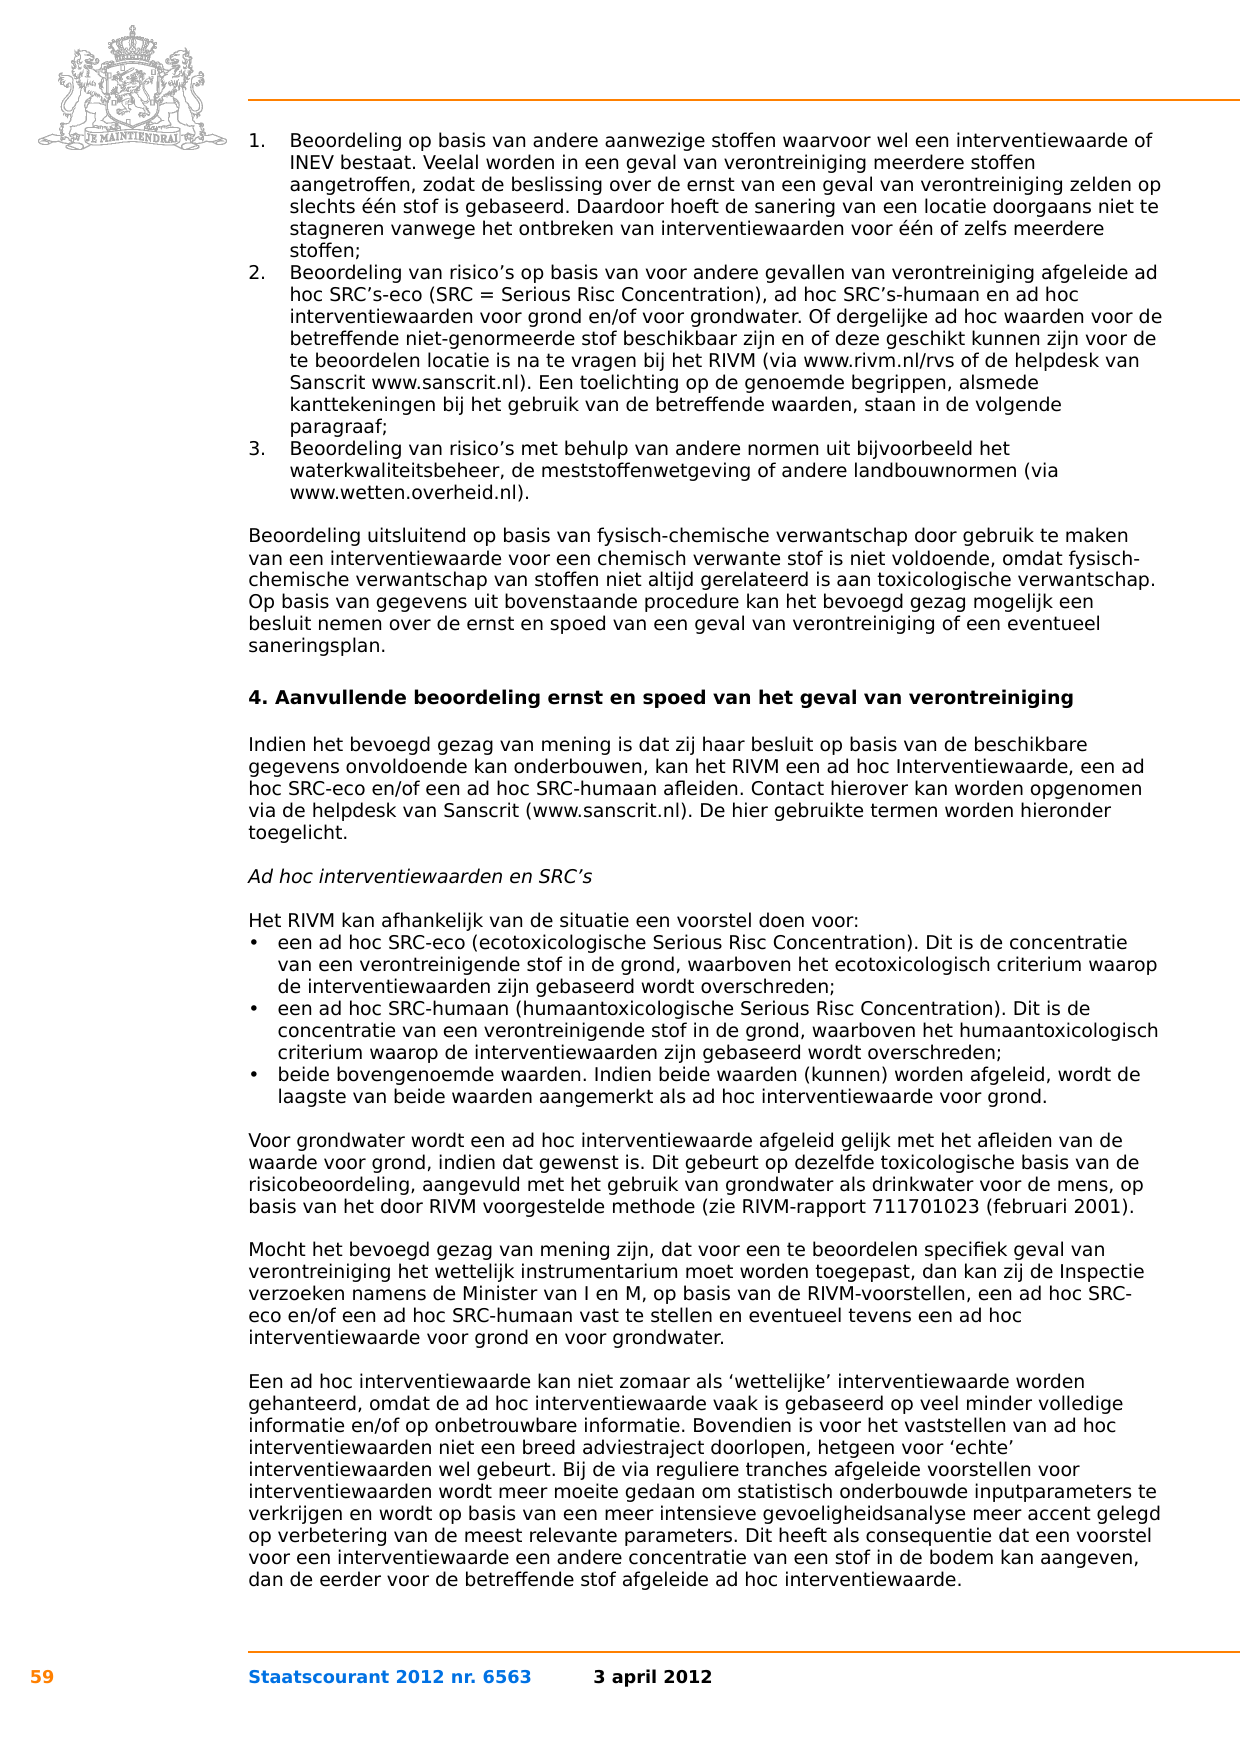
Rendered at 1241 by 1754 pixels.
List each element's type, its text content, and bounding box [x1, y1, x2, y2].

text Indien het bevoegd gezag van mening is dat zij haar besluit op basis van de beschikbare gegevens onvoldoende kan onderbouwen, kan het RIVM een ad hoc Interventiewaarde, een ad hoc SRC-eco en/of een ad hoc SRC-humaan afleiden. Contact hierover kan worden opgenomen via de helpdesk van Sanscrit (www.sanscrit.nl). De hier gebruikte termen worden hieronder toegelicht. [248, 734, 1163, 844]
text Op basis van gegevens uit bovenstaande procedure kan het bevoegd gezag mogelijk een besluit nemen over de ernst en spoed van een geval van verontreiniging of een eventueel saneringsplan. [248, 591, 1163, 657]
text 3. Beoordeling van risico’s met behulp van andere normen uit bijvoorbeeld het waterkwaliteitsbeheer, de meststoffenwetgeving of andere landbouwnormen (via www.wetten.overheid.nl). [248, 438, 1163, 503]
subtitle 4. Aanvullende beoordeling ernst en spoed van het geval van verontreiniging [248, 687, 1163, 709]
text Een ad hoc interventiewaarde kan niet zomaar als ‘wettelijke’ interventiewaarde worden gehanteerd, omdat de ad hoc interventiewaarde vaak is gebaseerd op veel minder volledige informatie en/of op onbetrouwbare informatie. Bovendien is voor het vaststellen van ad hoc interventiewaarden niet een breed adviestraject doorlopen, hetgeen voor ‘echte’ interventiewaarden wel gebeurt. Bij de via reguliere tranches afgeleide voorstellen voor interventiewaarden wordt meer moeite gedaan om statistisch onderbouwde inputparameters te verkrijgen en wordt op basis van een meer intensieve gevoeligheidsanalyse meer accent gelegd op verbetering van de meest relevante parameters. Dit heeft als consequentie dat een voorstel voor een interventiewaarde een andere concentratie van een stof in de bodem kan aangeven, dan de eerder voor de betreffende stof afgeleide ad hoc interventiewaarde. [248, 1371, 1163, 1591]
text 1. Beoordeling op basis van andere aanwezige stoffen waarvoor wel een interventiewaarde of INEV bestaat. Veelal worden in een geval van verontreiniging meerdere stoffen aangetroffen, zodat de beslissing over de ernst van een geval van verontreiniging zelden op slechts één stof is gebaseerd. Daardoor hoeft de sanering van een locatie doorgaans niet te stagneren vanwege het ontbreken van interventiewaarden voor één of zelfs meerdere stoffen; [248, 130, 1163, 262]
text • een ad hoc SRC-humaan (humaantoxicologische Serious Risc Concentration). Dit is de concentratie van een verontreinigende stof in de grond, waarboven het humaantoxicologisch criterium waarop de interventiewaarden zijn gebaseerd wordt overschreden; [248, 998, 1163, 1064]
text • een ad hoc SRC-eco (ecotoxicologische Serious Risc Concentration). Dit is de concentratie van een verontreinigende stof in de grond, waarboven het ecotoxicologisch criterium waarop de interventiewaarden zijn gebaseerd wordt overschreden; [248, 932, 1163, 998]
subtitle Ad hoc interventiewaarden en SRC’s [248, 866, 1163, 888]
text • beide bovengenoemde waarden. Indien beide waarden (kunnen) worden afgeleid, wordt de laagste van beide waarden aangemerkt als ad hoc interventiewaarde voor grond. [248, 1064, 1163, 1108]
text Beoordeling uitsluitend op basis van fysisch-chemische verwantschap door gebruik te maken van een interventiewaarde voor een chemisch verwante stof is niet voldoende, omdat fysisch-chemische verwantschap van stoffen niet altijd gerelateerd is aan toxicologische verwantschap. [248, 525, 1163, 591]
picture [38, 25, 227, 150]
text 2. Beoordeling van risico’s op basis van voor andere gevallen van verontreiniging afgeleide ad hoc SRC’s-eco (SRC = Serious Risc Concentration), ad hoc SRC’s-humaan en ad hoc interventiewaarden voor grond en/of voor grondwater. Of dergelijke ad hoc waarden voor de betreffende niet-genormeerde stof beschikbaar zijn en of deze geschikt kunnen zijn voor de te beoordelen locatie is na te vragen bij het RIVM (via www.rivm.nl/rvs of de helpdesk van Sanscrit www.sanscrit.nl). Een toelichting op de genoemde begrippen, alsmede kanttekeningen bij het gebruik van de betreffende waarden, staan in de volgende paragraaf; [248, 262, 1163, 438]
text Voor grondwater wordt een ad hoc interventiewaarde afgeleid gelijk met het afleiden van de waarde voor grond, indien dat gewenst is. Dit gebeurt op dezelfde toxicologische basis van de risicobeoordeling, aangevuld met het gebruik van grondwater als drinkwater voor de mens, op basis van het door RIVM voorgestelde methode (zie RIVM-rapport 711701023 (februari 2001). [248, 1129, 1163, 1217]
text Mocht het bevoegd gezag van mening zijn, dat voor een te beoordelen specifiek geval van verontreiniging het wettelijk instrumentarium moet worden toegepast, dan kan zij de Inspectie verzoeken namens de Minister van I en M, op basis van de RIVM-voorstellen, een ad hoc SRC-eco en/of een ad hoc SRC-humaan vast te stellen en eventueel tevens een ad hoc interventiewaarde voor grond en voor grondwater. [248, 1239, 1163, 1349]
text Het RIVM kan afhankelijk van de situatie een voorstel doen voor: [248, 910, 1163, 932]
